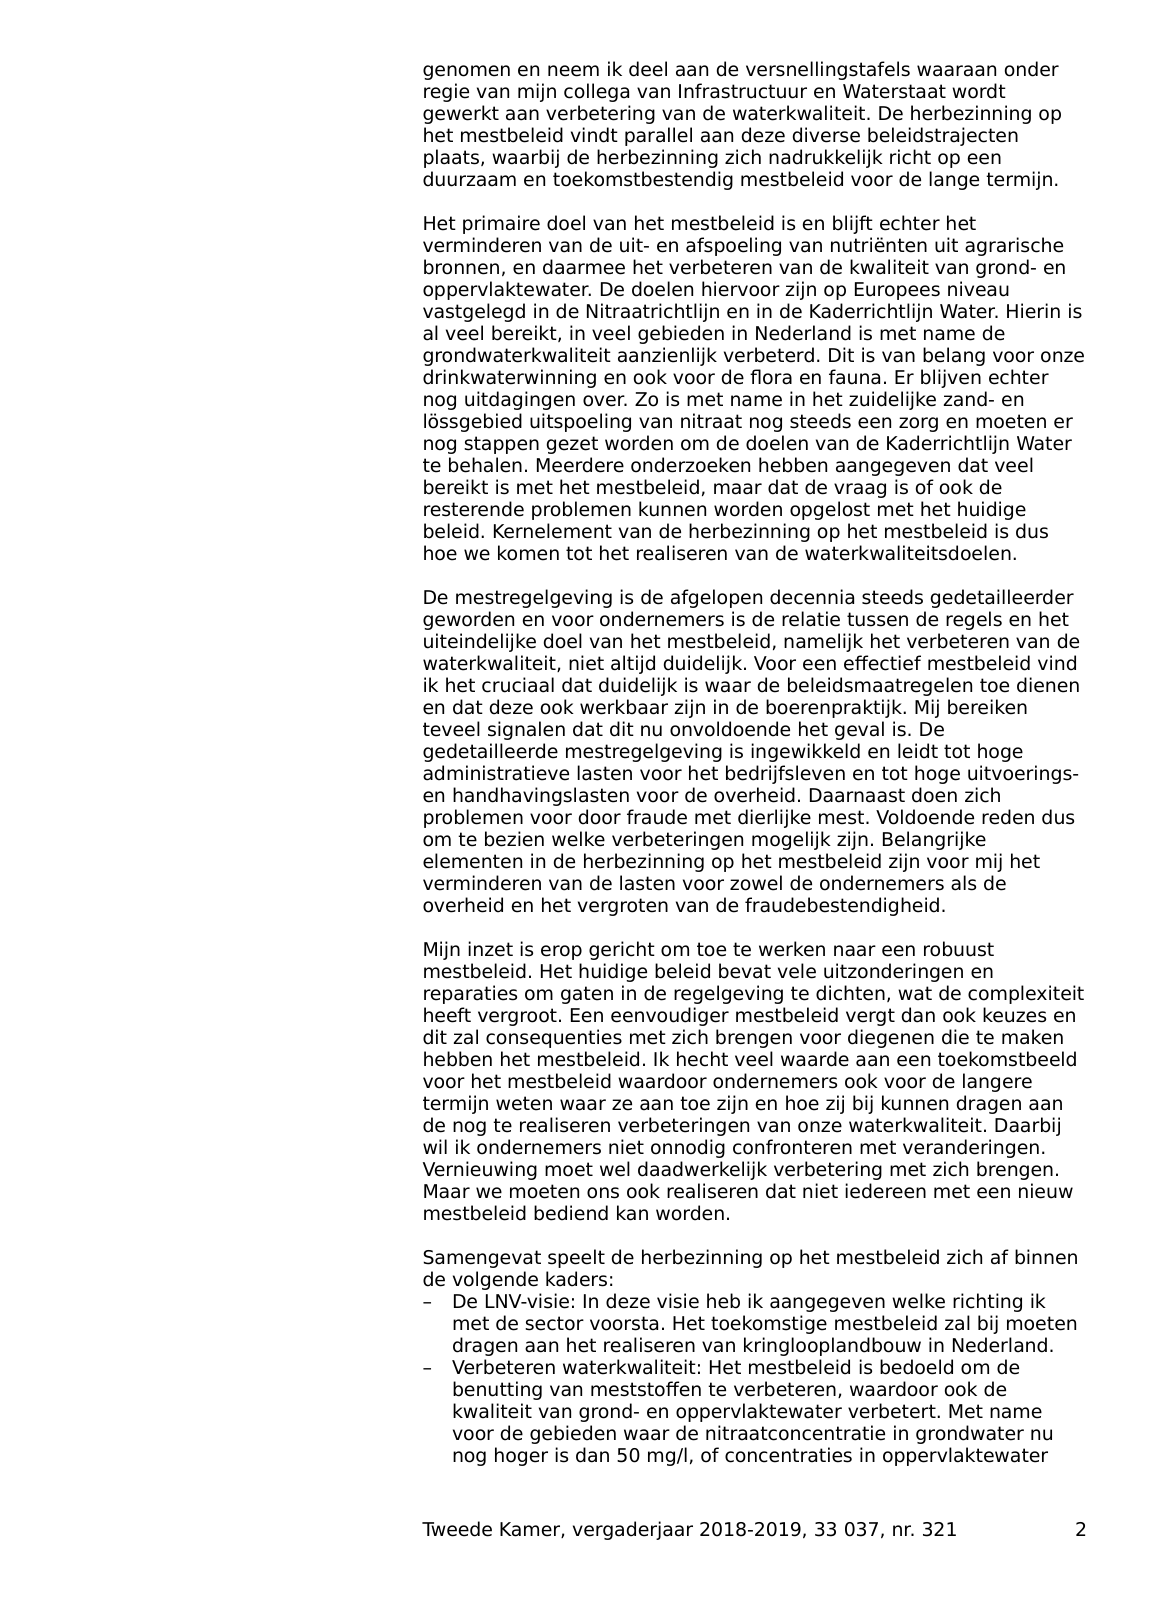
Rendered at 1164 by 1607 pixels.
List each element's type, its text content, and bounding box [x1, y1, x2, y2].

text – De LNV-visie: In deze visie heb ik aangegeven welke richting ik met de sector voorsta. Het toekomstige mestbeleid zal bij moeten dragen aan het realiseren van kringlooplandbouw in Nederland. [422, 1291, 1087, 1357]
text Mijn inzet is erop gericht om toe te werken naar een robuust mestbeleid. Het huidige beleid bevat vele uitzonderingen en reparaties om gaten in de regelgeving te dichten, wat de complexiteit heeft vergroot. Een eenvoudiger mestbeleid vergt dan ook keuzes en dit zal consequenties met zich brengen voor diegenen die te maken hebben het mestbeleid. Ik hecht veel waarde aan een toekomstbeeld voor het mestbeleid waardoor ondernemers ook voor de langere termijn weten waar ze aan toe zijn en hoe zij bij kunnen dragen aan de nog te realiseren verbeteringen van onze waterkwaliteit. Daarbij wil ik ondernemers niet onnodig confronteren met veranderingen. Vernieuwing moet wel daadwerkelijk verbetering met zich brengen. Maar we moeten ons ook realiseren dat niet iedereen met een nieuw mestbeleid bediend kan worden. [422, 939, 1087, 1224]
text – Verbeteren waterkwaliteit: Het mestbeleid is bedoeld om de benutting van meststoffen te verbeteren, waardoor ook de kwaliteit van grond- en oppervlaktewater verbetert. Met name voor de gebieden waar de nitraatconcentratie in grondwater nu nog hoger is dan 50 mg/l, of concentraties in oppervlaktewater [422, 1357, 1087, 1467]
text De mestregelgeving is de afgelopen decennia steeds gedetailleerder geworden en voor ondernemers is de relatie tussen de regels en het uiteindelijke doel van het mestbeleid, namelijk het verbeteren van de waterkwaliteit, niet altijd duidelijk. Voor een effectief mestbeleid vind ik het cruciaal dat duidelijk is waar de beleidsmaatregelen toe dienen en dat deze ook werkbaar zijn in de boerenpraktijk. Mij bereiken teveel signalen dat dit nu onvoldoende het geval is. De gedetailleerde mestregelgeving is ingewikkeld en leidt tot hoge administratieve lasten voor het bedrijfsleven en tot hoge uitvoerings- en handhavingslasten voor de overheid. Daarnaast doen zich problemen voor door fraude met dierlijke mest. Voldoende reden dus om te bezien welke verbeteringen mogelijk zijn. Belangrijke elementen in de herbezinning op het mestbeleid zijn voor mij het verminderen van de lasten voor zowel de ondernemers als de overheid en het vergroten van de fraudebestendigheid. [422, 587, 1087, 917]
text Het primaire doel van het mestbeleid is en blijft echter het verminderen van de uit- en afspoeling van nutriënten uit agrarische bronnen, en daarmee het verbeteren van de kwaliteit van grond- en oppervlaktewater. De doelen hiervoor zijn op Europees niveau vastgelegd in de Nitraatrichtlijn en in de Kaderrichtlijn Water. Hierin is al veel bereikt, in veel gebieden in Nederland is met name de grondwaterkwaliteit aanzienlijk verbeterd. Dit is van belang voor onze drinkwaterwinning en ook voor de flora en fauna. Er blijven echter nog uitdagingen over. Zo is met name in het zuidelijke zand- en lössgebied uitspoeling van nitraat nog steeds een zorg en moeten er nog stappen gezet worden om de doelen van de Kaderrichtlijn Water te behalen. Meerdere onderzoeken hebben aangegeven dat veel bereikt is met het mestbeleid, maar dat de vraag is of ook de resterende problemen kunnen worden opgelost met het huidige beleid. Kernelement van de herbezinning op het mestbeleid is dus hoe we komen tot het realiseren van de waterkwaliteitsdoelen. [422, 213, 1087, 565]
text genomen en neem ik deel aan de versnellingstafels waaraan onder regie van mijn collega van Infrastructuur en Waterstaat wordt gewerkt aan verbetering van de waterkwaliteit. De herbezinning op het mestbeleid vindt parallel aan deze diverse beleidstrajecten plaats, waarbij de herbezinning zich nadrukkelijk richt op een duurzaam en toekomstbestendig mestbeleid voor de lange termijn. [422, 59, 1087, 191]
text Samengevat speelt de herbezinning op het mestbeleid zich af binnen de volgende kaders: [422, 1247, 1087, 1291]
